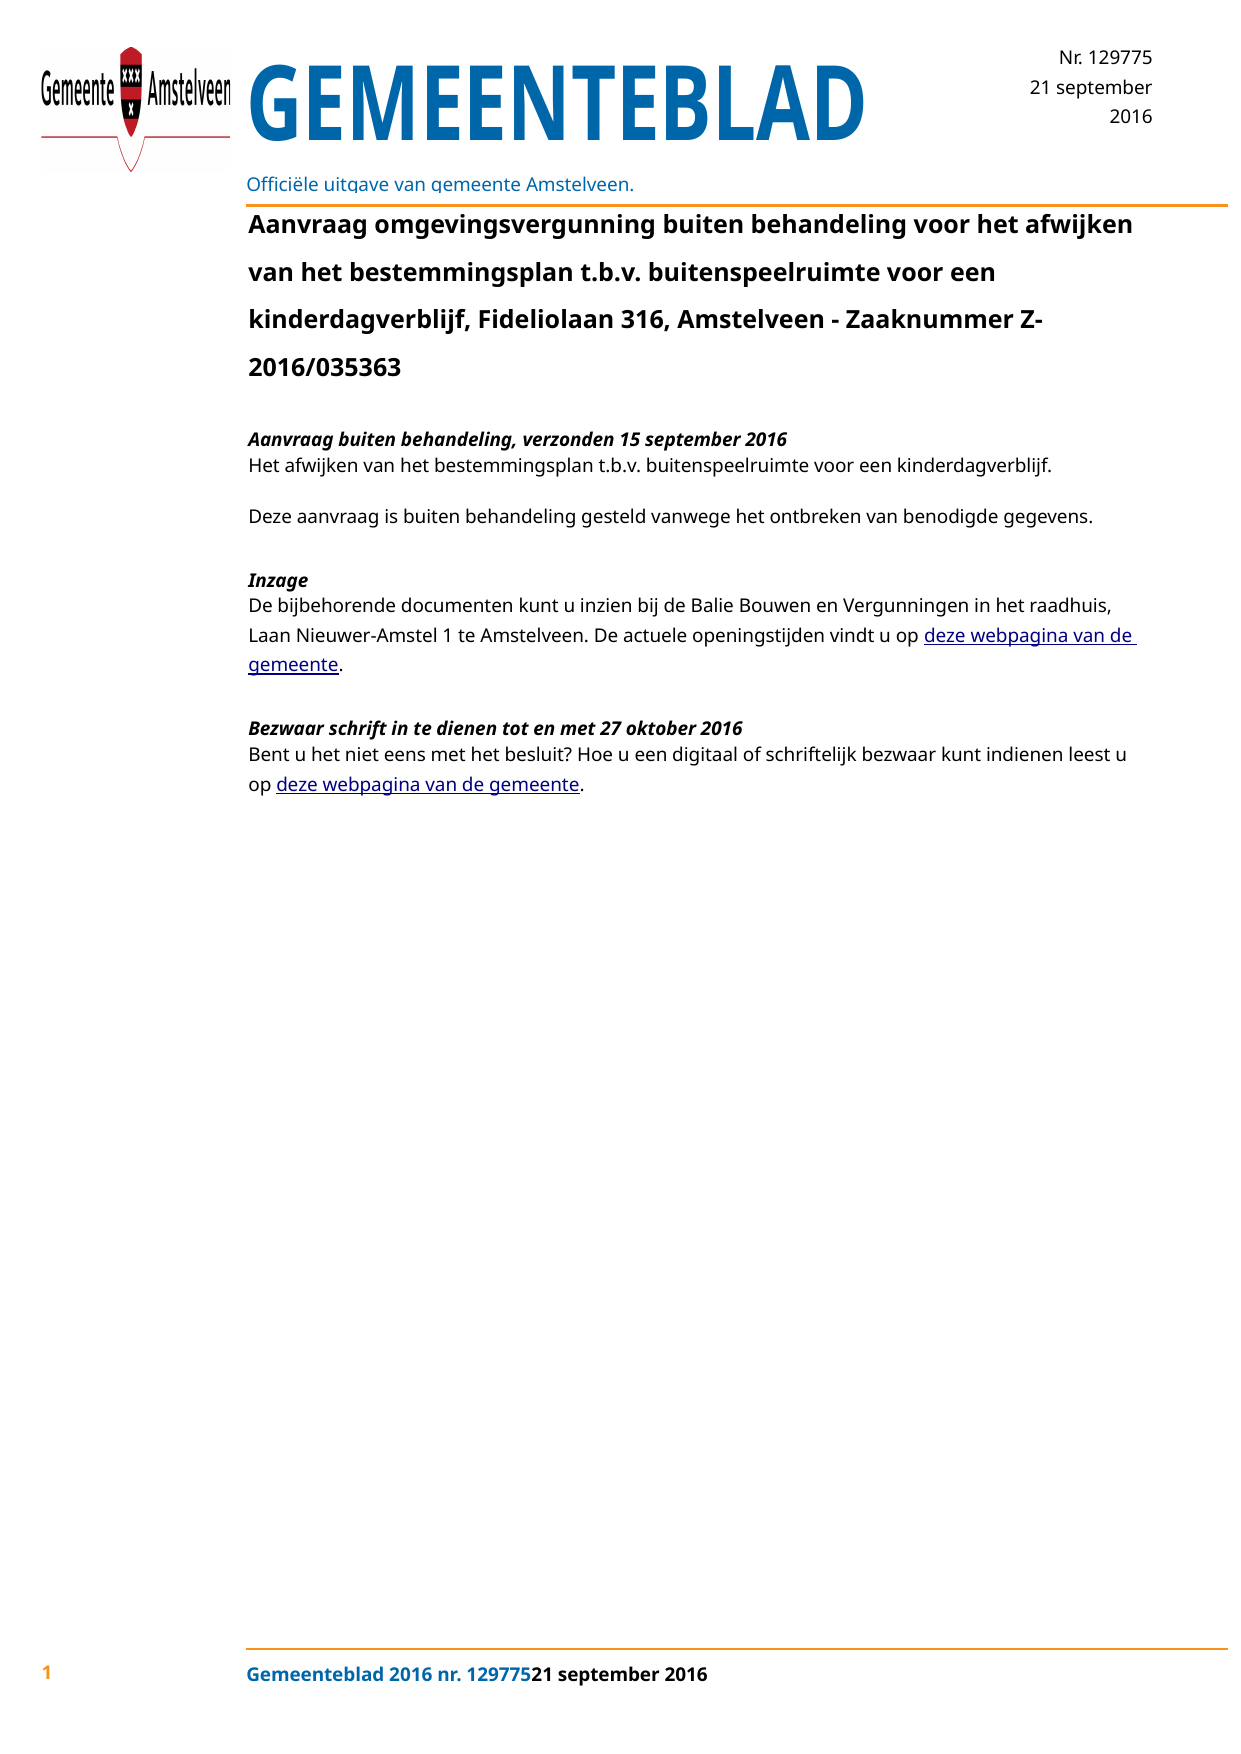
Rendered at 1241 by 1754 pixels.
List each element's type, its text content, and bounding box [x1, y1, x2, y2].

text De bijbehorende documenten kunt u inzien bij de Balie Bouwen en Vergunningen in het raadhuis, Laan Nieuwer-Amstel 1 te Amstelveen. De actuele openingstijden vindt u op deze webpagina van de gemeente. [248, 592, 1152, 677]
text Deze aanvraag is buiten behandeling gesteld vanwege het ontbreken van benodigde gegevens. [248, 503, 1152, 528]
text Aanvraag buiten behandeling, verzonden 15 september 2016 [248, 427, 1152, 452]
text Bezwaar schrift in te dienen tot en met 27 oktober 2016 [248, 716, 1152, 741]
picture [41, 47, 231, 172]
text Bent u het niet eens met het besluit? Hoe u een digitaal of schriftelijk bezwaar kunt indienen leest u op deze webpagina van de gemeente. [248, 741, 1152, 797]
text Aanvraag omgevingsvergunning buiten behandeling voor het afwijken van het bestemmingsplan t.b.v. buitenspeelruimte voor een kinderdagverblijf, Fideliolaan 316, Amstelveen - Zaaknummer Z-2016/035363 [248, 207, 1152, 384]
text Inzage [248, 567, 1152, 592]
text Het afwijken van het bestemmingsplan t.b.v. buitenspeelruimte voor een kinderdagverblijf. [248, 452, 1152, 478]
